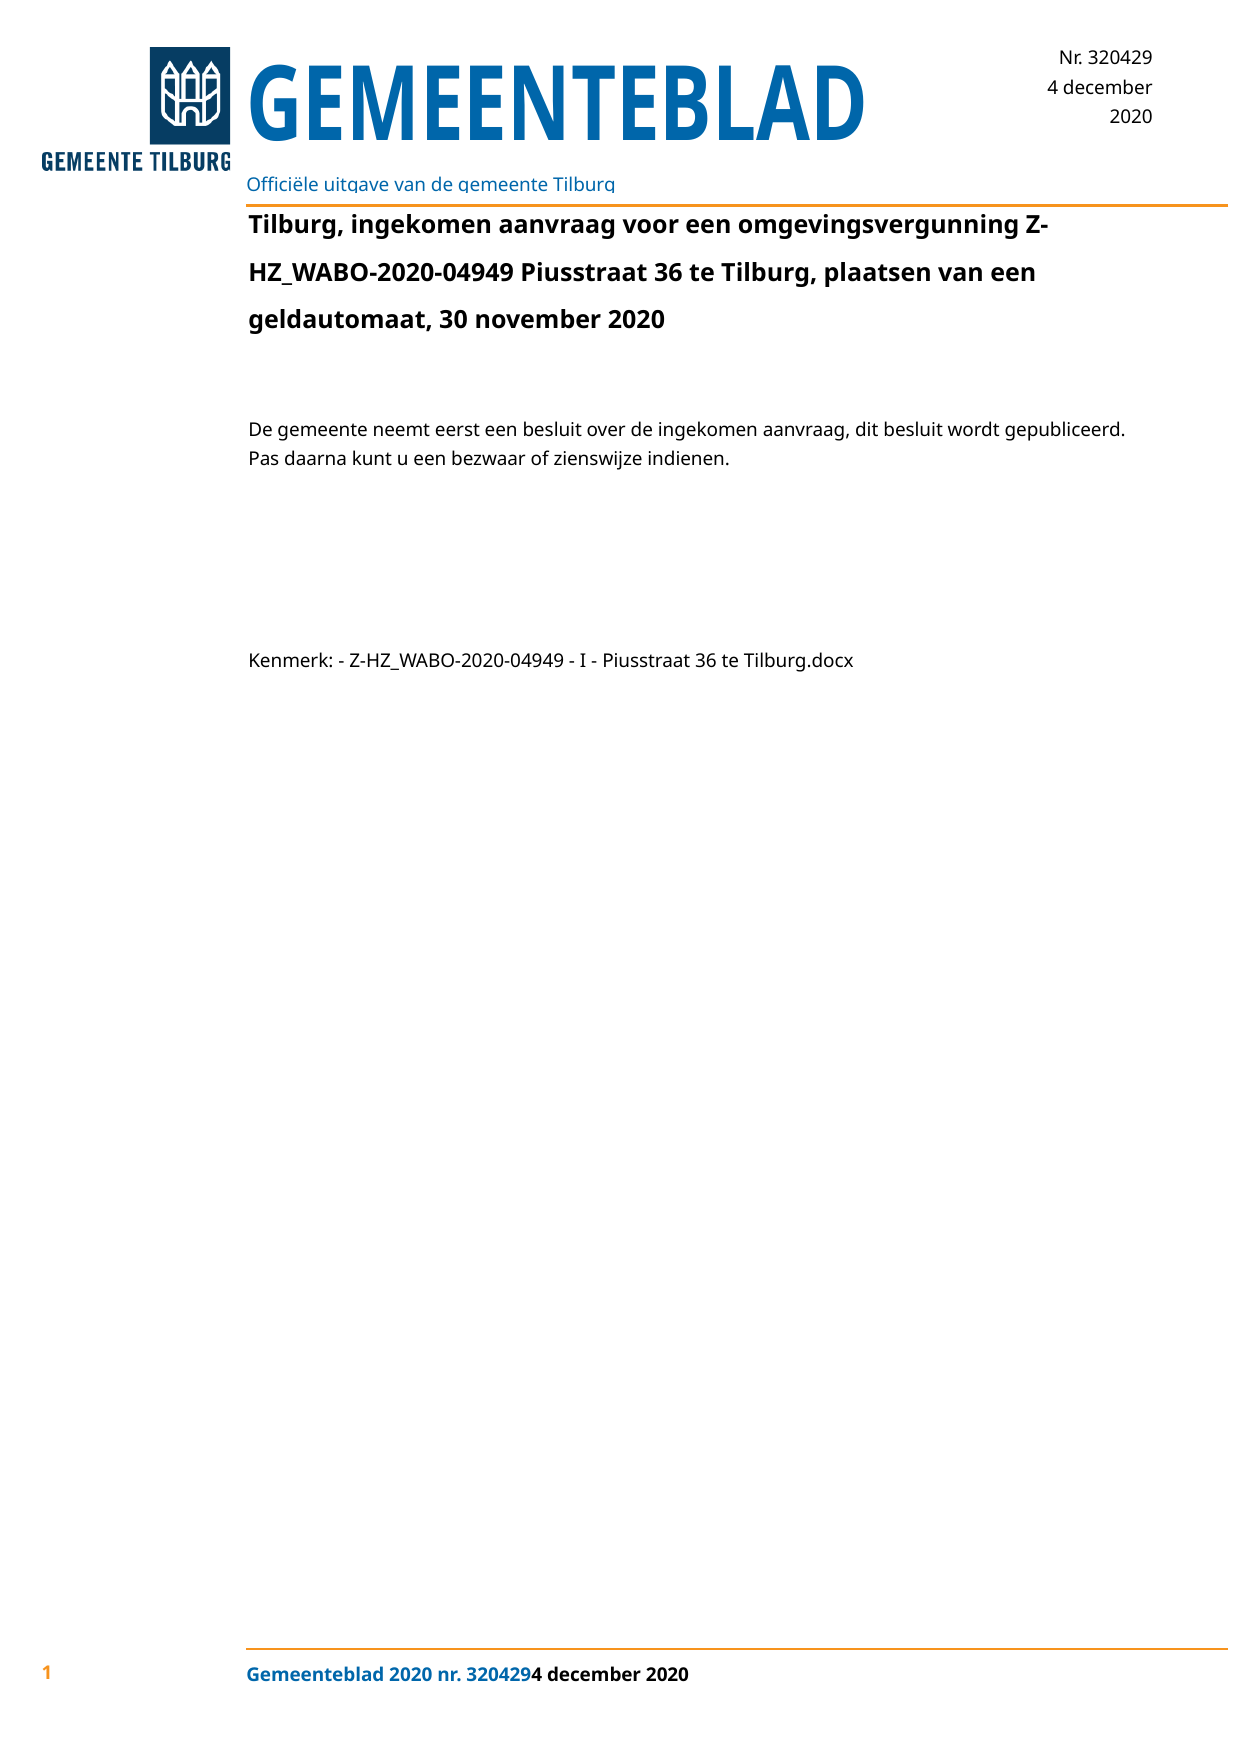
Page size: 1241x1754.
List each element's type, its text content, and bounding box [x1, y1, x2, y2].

text De gemeente neemt eerst een besluit over de ingekomen aanvraag, dit besluit wordt gepubliceerd. Pas daarna kunt u een bezwaar of zienswijze indienen. [248, 416, 1152, 471]
text Kenmerk: - Z-HZ_WABO-2020-04949 - I - Piusstraat 36 te Tilburg.docx [248, 647, 1152, 673]
text Tilburg, ingekomen aanvraag voor een omgevingsvergunning Z-HZ_WABO-2020-04949 Piusstraat 36 te Tilburg, plaatsen van een geldautomaat, 30 november 2020 [248, 207, 1152, 336]
picture [41, 47, 231, 172]
